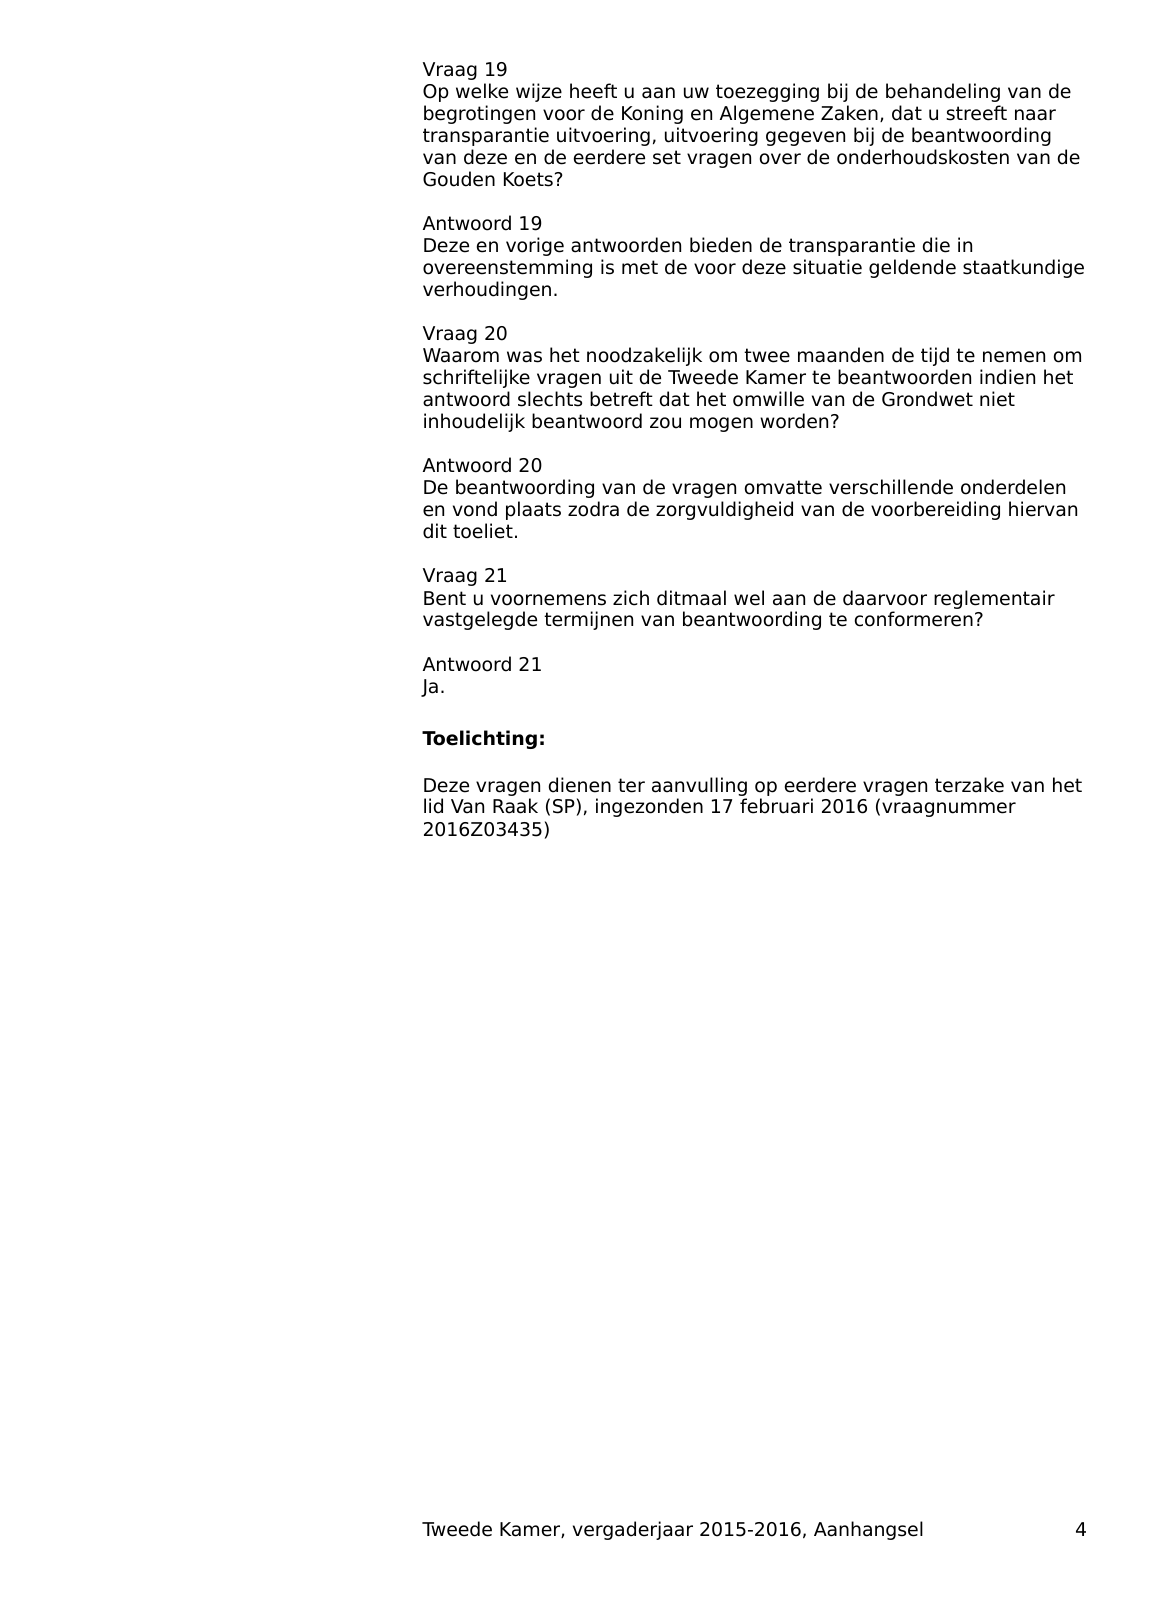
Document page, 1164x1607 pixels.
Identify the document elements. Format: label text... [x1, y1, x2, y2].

text Vraag 20 [422, 323, 1087, 345]
text Ja. [422, 676, 1087, 697]
text Deze vragen dienen ter aanvulling op eerdere vragen terzake van het lid Van Raak (SP), ingezonden 17 februari 2016 (vraagnummer 2016Z03435) [422, 774, 1087, 840]
text Op welke wijze heeft u aan uw toezegging bij de behandeling van de begrotingen voor de Koning en Algemene Zaken, dat u streeft naar transparantie uitvoering, uitvoering gegeven bij de beantwoording van deze en de eerdere set vragen over de onderhoudskosten van de Gouden Koets? [422, 81, 1087, 191]
text Vraag 19 [422, 59, 1087, 81]
text Antwoord 19 [422, 213, 1087, 235]
text Deze en vorige antwoorden bieden de transparantie die in overeenstemming is met de voor deze situatie geldende staatkundige verhoudingen. [422, 235, 1087, 301]
text Bent u voornemens zich ditmaal wel aan de daarvoor reglementair vastgelegde termijnen van beantwoording te conformeren? [422, 587, 1087, 631]
text Waarom was het noodzakelijk om twee maanden de tijd te nemen om schriftelijke vragen uit de Tweede Kamer te beantwoorden indien het antwoord slechts betreft dat het omwille van de Grondwet niet inhoudelijk beantwoord zou mogen worden? [422, 345, 1087, 433]
subtitle Toelichting: [422, 727, 1087, 749]
text Vraag 21 [422, 565, 1087, 587]
text De beantwoording van de vragen omvatte verschillende onderdelen en vond plaats zodra de zorgvuldigheid van de voorbereiding hiervan dit toeliet. [422, 477, 1087, 543]
text Antwoord 20 [422, 455, 1087, 477]
text Antwoord 21 [422, 653, 1087, 676]
